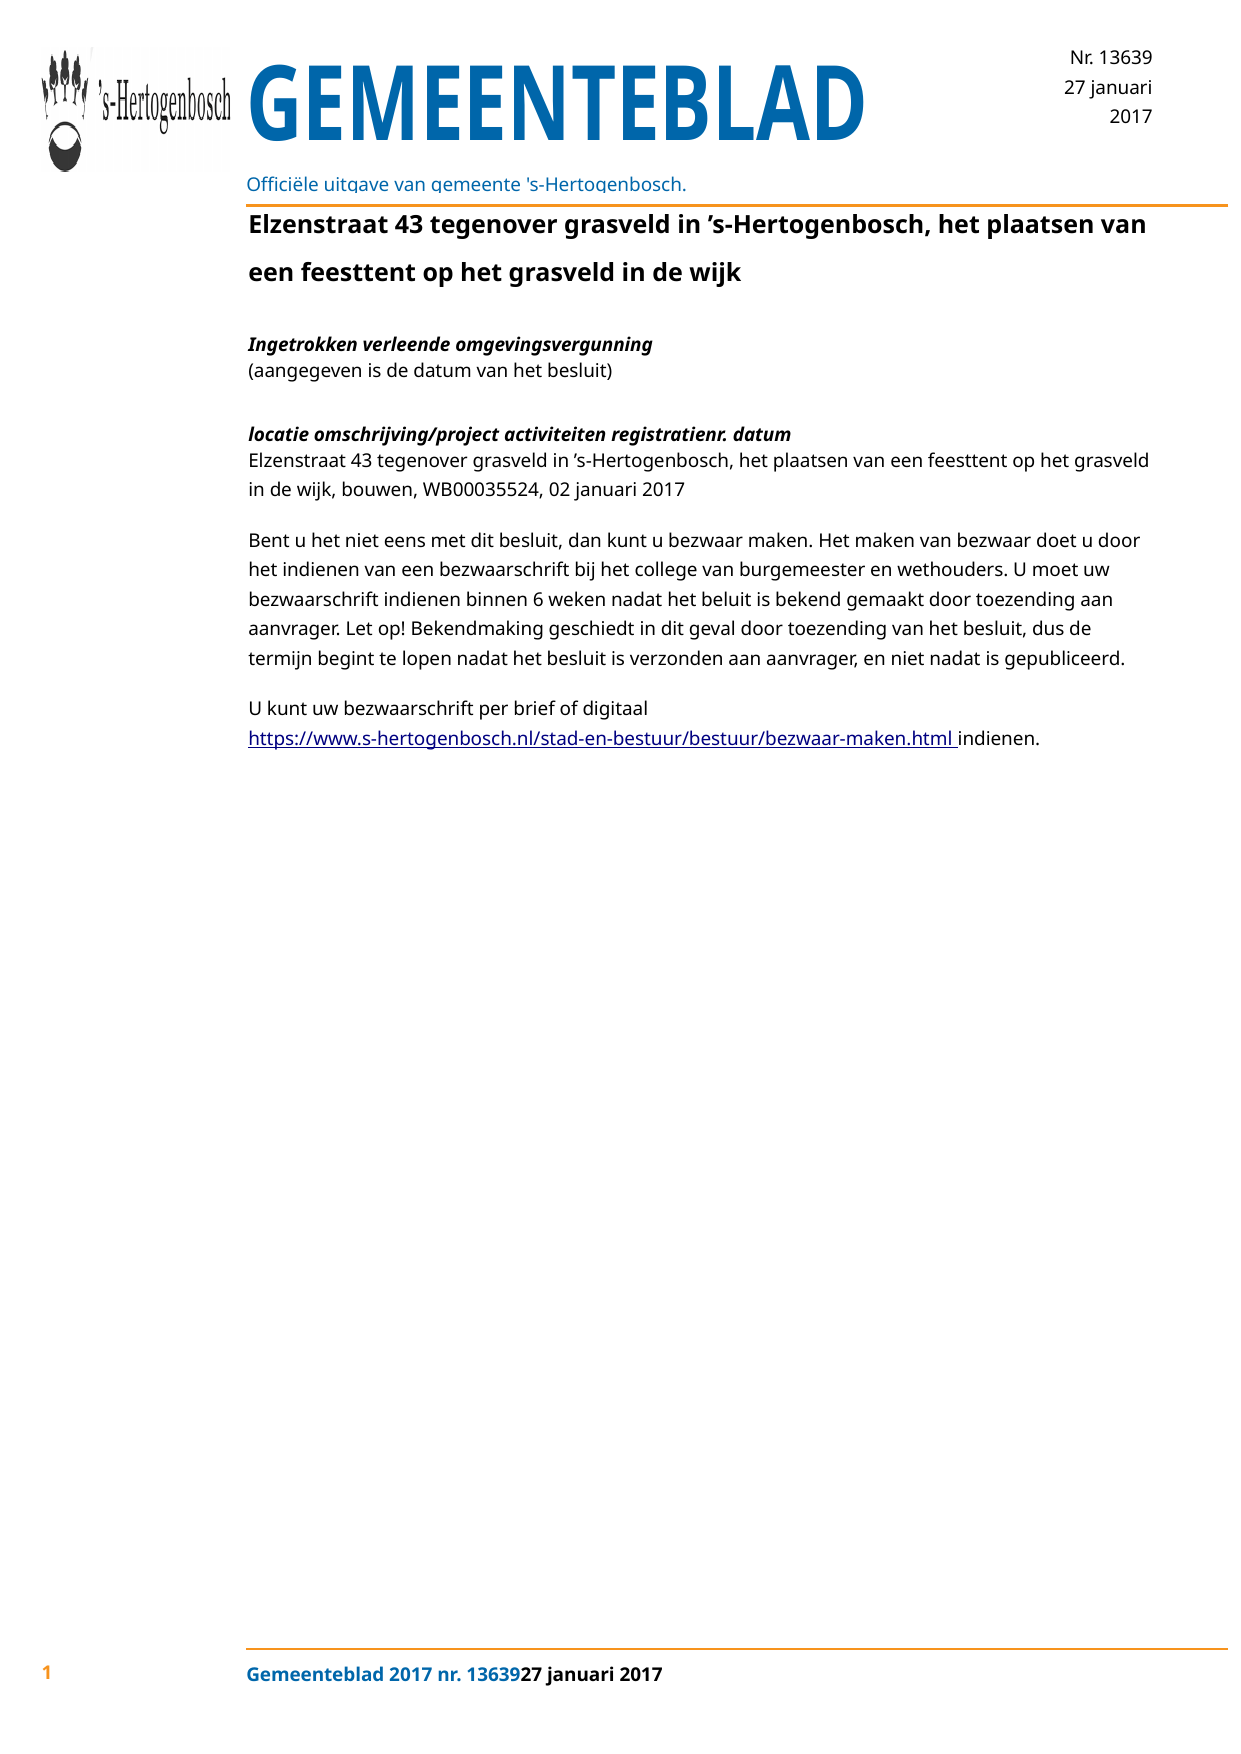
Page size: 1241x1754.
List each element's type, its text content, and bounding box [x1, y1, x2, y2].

text Elzenstraat 43 tegenover grasveld in ’s-Hertogenbosch, het plaatsen van een feesttent op het grasveld in de wijk [248, 207, 1152, 288]
text Ingetrokken verleende omgevingsvergunning [248, 331, 1152, 357]
text (aangegeven is de datum van het besluit) [248, 357, 1152, 383]
text Bent u het niet eens met dit besluit, dan kunt u bezwaar maken. Het maken van bezwaar doet u door het indienen van een bezwaarschrift bij het college van burgemeester en wethouders. U moet uw bezwaarschrift indienen binnen 6 weken nadat het beluit is bekend gemaakt door toezending aan aanvrager. Let op! Bekendmaking geschiedt in dit geval door toezending van het besluit, dus de termijn begint te lopen nadat het besluit is verzonden aan aanvrager, en niet nadat is gepubliceerd. [248, 527, 1152, 671]
picture [41, 47, 231, 172]
text Elzenstraat 43 tegenover grasveld in ’s-Hertogenbosch, het plaatsen van een feesttent op het grasveld in de wijk, bouwen, WB00035524, 02 januari 2017 [248, 447, 1152, 502]
text locatie omschrijving/project activiteiten registratienr. datum [248, 421, 1152, 447]
text U kunt uw bezwaarschrift per brief of digitaal https://www.s-hertogenbosch.nl/stad-en-bestuur/bestuur/bezwaar-maken.html indienen. [248, 696, 1152, 751]
